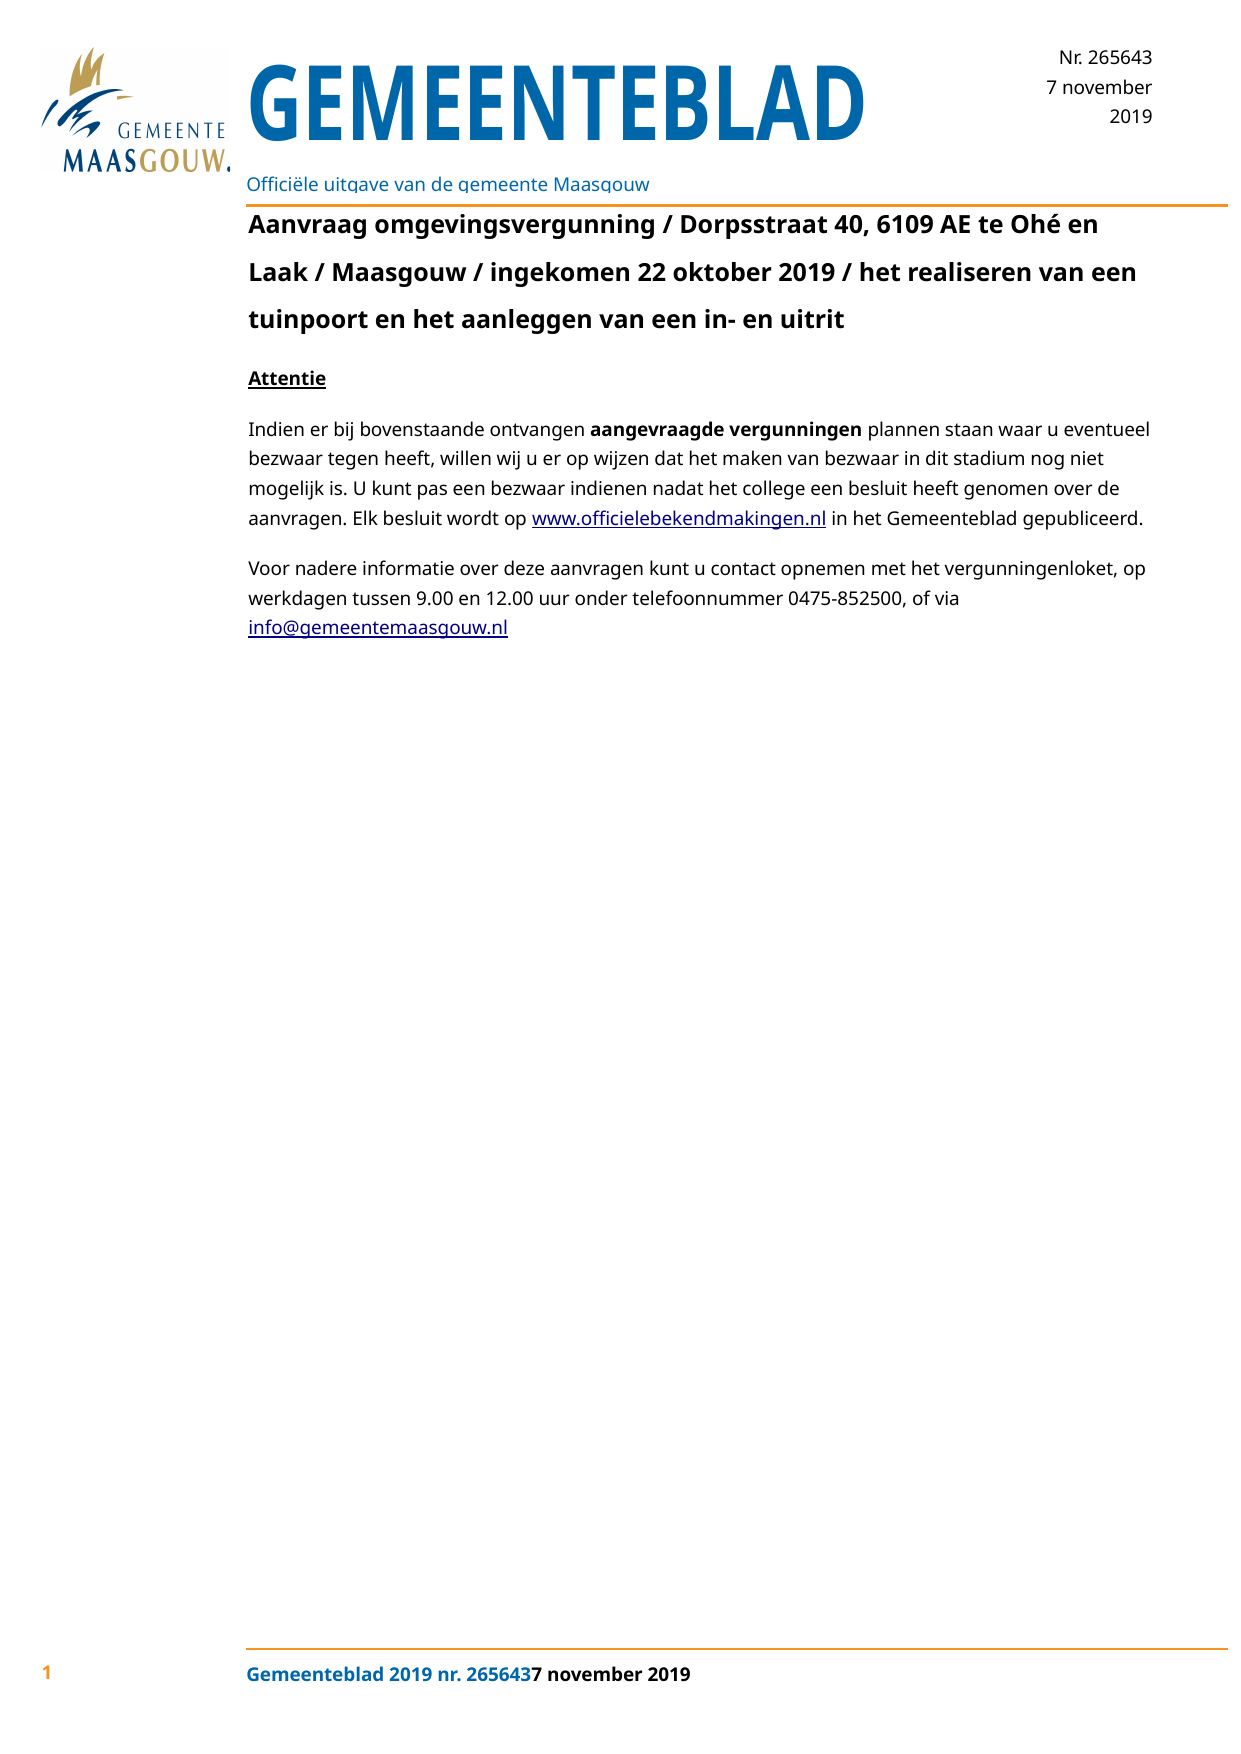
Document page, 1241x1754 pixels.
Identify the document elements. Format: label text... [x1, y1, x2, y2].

text Attentie [248, 366, 1152, 391]
text Aanvraag omgevingsvergunning / Dorpsstraat 40, 6109 AE te Ohé en Laak / Maasgouw / ingekomen 22 oktober 2019 / het realiseren van een tuinpoort en het aanleggen van een in- en uitrit [248, 207, 1152, 336]
text Indien er bij bovenstaande ontvangen aangevraagde vergunningen plannen staan waar u eventueel bezwaar tegen heeft, willen wij u er op wijzen dat het maken van bezwaar in dit stadium nog niet mogelijk is. U kunt pas een bezwaar indienen nadat het college een besluit heeft genomen over de aanvragen. Elk besluit wordt op www.officielebekendmakingen.nl in het Gemeenteblad gepubliceerd. [248, 416, 1152, 530]
text Voor nadere informatie over deze aanvragen kunt u contact opnemen met het vergunningenloket, op werkdagen tussen 9.00 en 12.00 uur onder telefoonnummer 0475-852500, of via info@gemeentemaasgouw.nl [248, 555, 1152, 640]
picture [41, 47, 231, 172]
